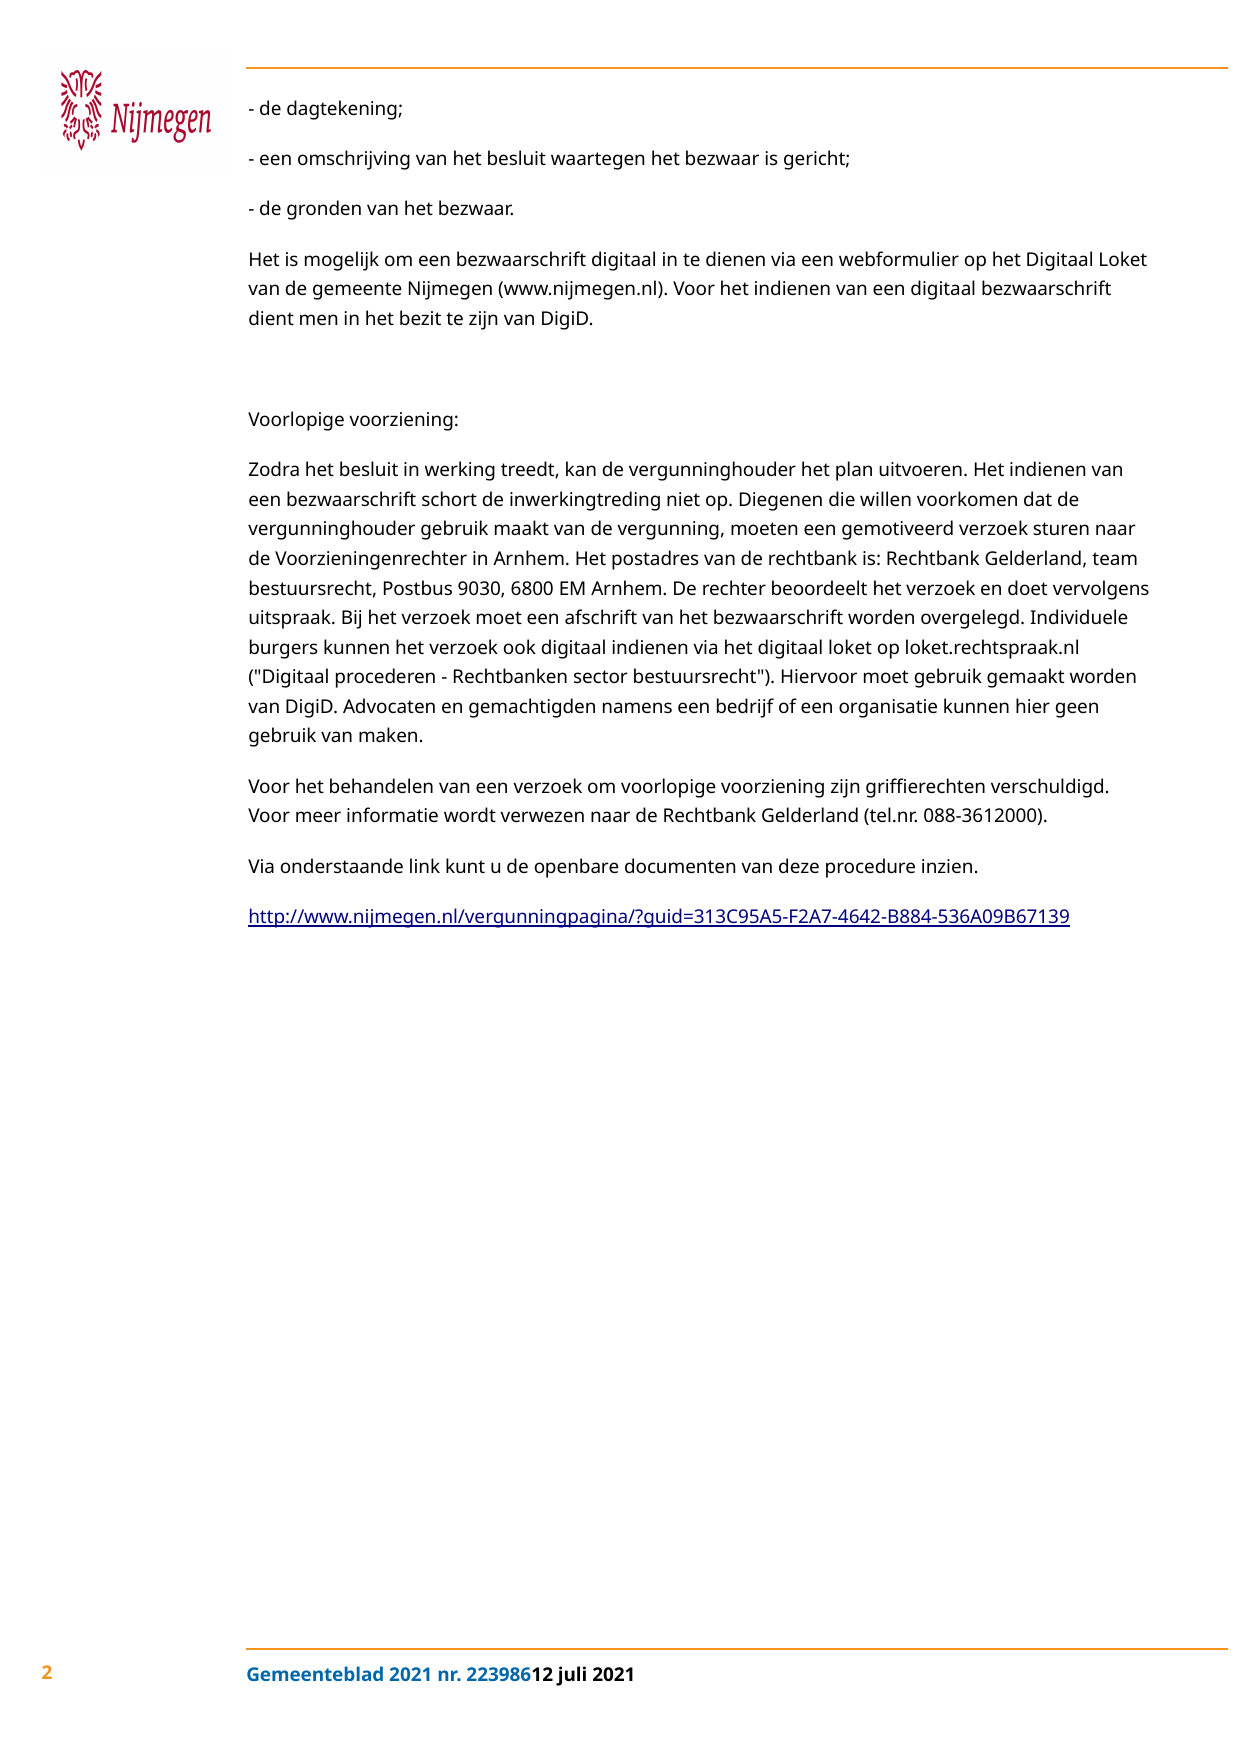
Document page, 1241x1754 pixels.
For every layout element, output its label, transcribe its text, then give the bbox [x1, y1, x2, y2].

text - de dagtekening; [248, 95, 1152, 121]
text http://www.nijmegen.nl/vergunningpagina/?guid=313C95A5-F2A7-4642-B884-536A09B67139 [248, 903, 1152, 929]
text - een omschrijving van het besluit waartegen het bezwaar is gericht; [248, 145, 1152, 171]
text Zodra het besluit in werking treedt, kan de vergunninghouder het plan uitvoeren. Het indienen van een bezwaarschrift schort de inwerkingtreding niet op. Diegenen die willen voorkomen dat de vergunninghouder gebruik maakt van de vergunning, moeten een gemotiveerd verzoek sturen naar de Voorzieningenrechter in Arnhem. Het postadres van de rechtbank is: Rechtbank Gelderland, team bestuursrecht, Postbus 9030, 6800 EM Arnhem. De rechter beoordeelt het verzoek en doet vervolgens uitspraak. Bij het verzoek moet een afschrift van het bezwaarschrift worden overgelegd. Individuele burgers kunnen het verzoek ook digitaal indienen via het digitaal loket op loket.rechtspraak.nl ("Digitaal procederen - Rechtbanken sector bestuursrecht"). Hiervoor moet gebruik gemaakt worden van DigiD. Advocaten en gemachtigden namens een bedrijf of een organisatie kunnen hier geen gebruik van maken. [248, 456, 1152, 748]
picture [41, 47, 231, 172]
text Het is mogelijk om een bezwaarschrift digitaal in te dienen via een webformulier op het Digitaal Loket van de gemeente Nijmegen (www.nijmegen.nl). Voor het indienen van een digitaal bezwaarschrift dient men in het bezit te zijn van DigiD. [248, 246, 1152, 331]
text Voor het behandelen van een verzoek om voorlopige voorziening zijn griffierechten verschuldigd. Voor meer informatie wordt verwezen naar de Rechtbank Gelderland (tel.nr. 088-3612000). [248, 773, 1152, 828]
text - de gronden van het bezwaar. [248, 196, 1152, 221]
text Via onderstaande link kunt u de openbare documenten van deze procedure inzien. [248, 853, 1152, 879]
text Voorlopige voorziening: [248, 406, 1152, 432]
